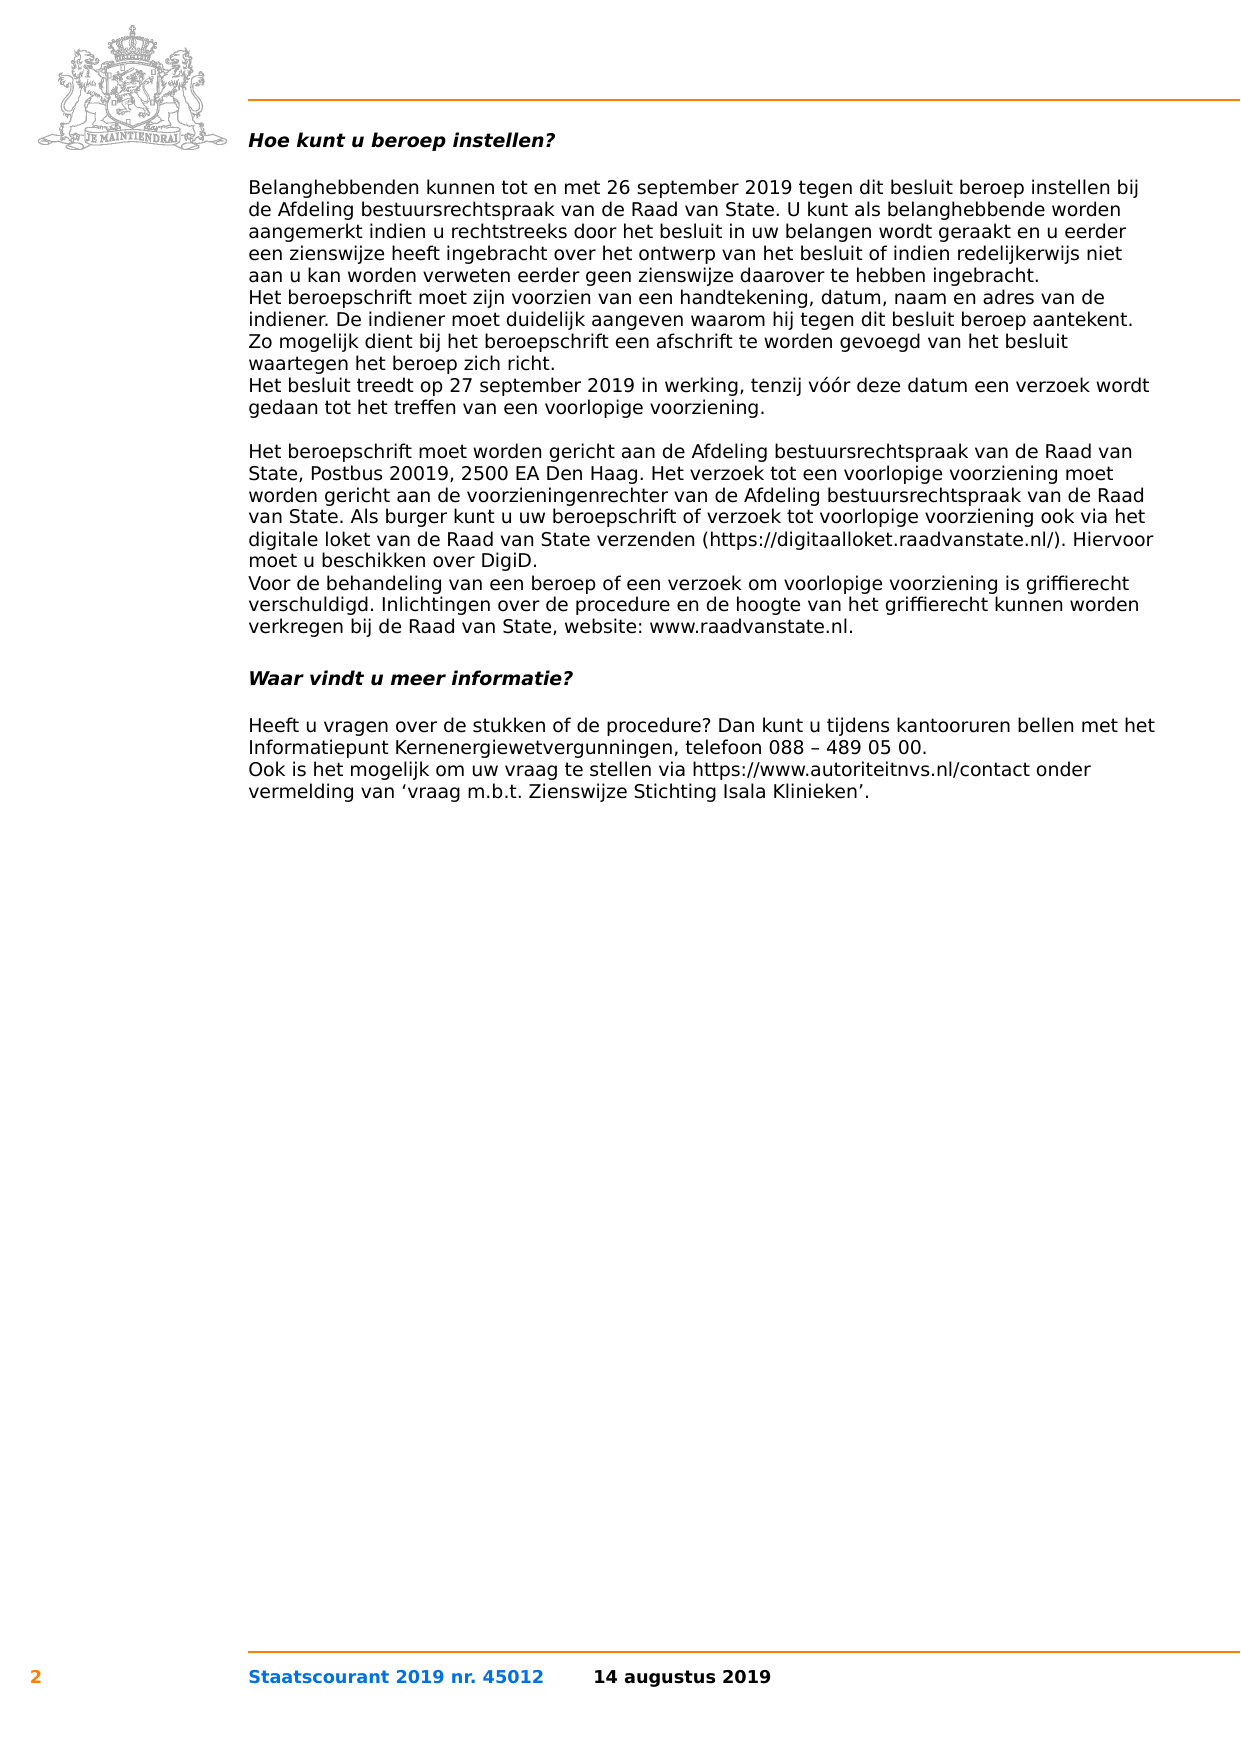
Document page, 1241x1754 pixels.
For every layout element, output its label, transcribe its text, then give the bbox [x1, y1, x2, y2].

text Heeft u vragen over de stukken of de procedure? Dan kunt u tijdens kantooruren bellen met het Informatiepunt Kernenergiewetvergunningen, telefoon 088 – 489 05 00. [248, 715, 1163, 759]
picture [38, 25, 227, 150]
text Het beroepschrift moet zijn voorzien van een handtekening, datum, naam en adres van de indiener. De indiener moet duidelijk aangeven waarom hij tegen dit besluit beroep aantekent. Zo mogelijk dient bij het beroepschrift een afschrift te worden gevoegd van het besluit waartegen het beroep zich richt. [248, 287, 1163, 375]
text Belanghebbenden kunnen tot en met 26 september 2019 tegen dit besluit beroep instellen bij de Afdeling bestuursrechtspraak van de Raad van State. U kunt als belanghebbende worden aangemerkt indien u rechtstreeks door het besluit in uw belangen wordt geraakt en u eerder een zienswijze heeft ingebracht over het ontwerp van het besluit of indien redelijkerwijs niet aan u kan worden verweten eerder geen zienswijze daarover te hebben ingebracht. [248, 177, 1163, 287]
text Voor de behandeling van een beroep of een verzoek om voorlopige voorziening is griffierecht verschuldigd. Inlichtingen over de procedure en de hoogte van het griffierecht kunnen worden verkregen bij de Raad van State, website: www.raadvanstate.nl. [248, 572, 1163, 638]
subtitle Hoe kunt u beroep instellen? [248, 130, 1163, 152]
text Het beroepschrift moet worden gericht aan de Afdeling bestuursrechtspraak van de Raad van State, Postbus 20019, 2500 EA Den Haag. Het verzoek tot een voorlopige voorziening moet worden gericht aan de voorzieningenrechter van de Afdeling bestuursrechtspraak van de Raad van State. Als burger kunt u uw beroepschrift of verzoek tot voorlopige voorziening ook via het digitale loket van de Raad van State verzenden (https://digitaalloket.raadvanstate.nl/). Hiervoor moet u beschikken over DigiD. [248, 441, 1163, 572]
text Het besluit treedt op 27 september 2019 in werking, tenzij vóór deze datum een verzoek wordt gedaan tot het treffen van een voorlopige voorziening. [248, 375, 1163, 419]
text Ook is het mogelijk om uw vraag te stellen via https://www.autoriteitnvs.nl/contact onder vermelding van ‘vraag m.b.t. Zienswijze Stichting Isala Klinieken’. [248, 759, 1163, 803]
subtitle Waar vindt u meer informatie? [248, 668, 1163, 690]
